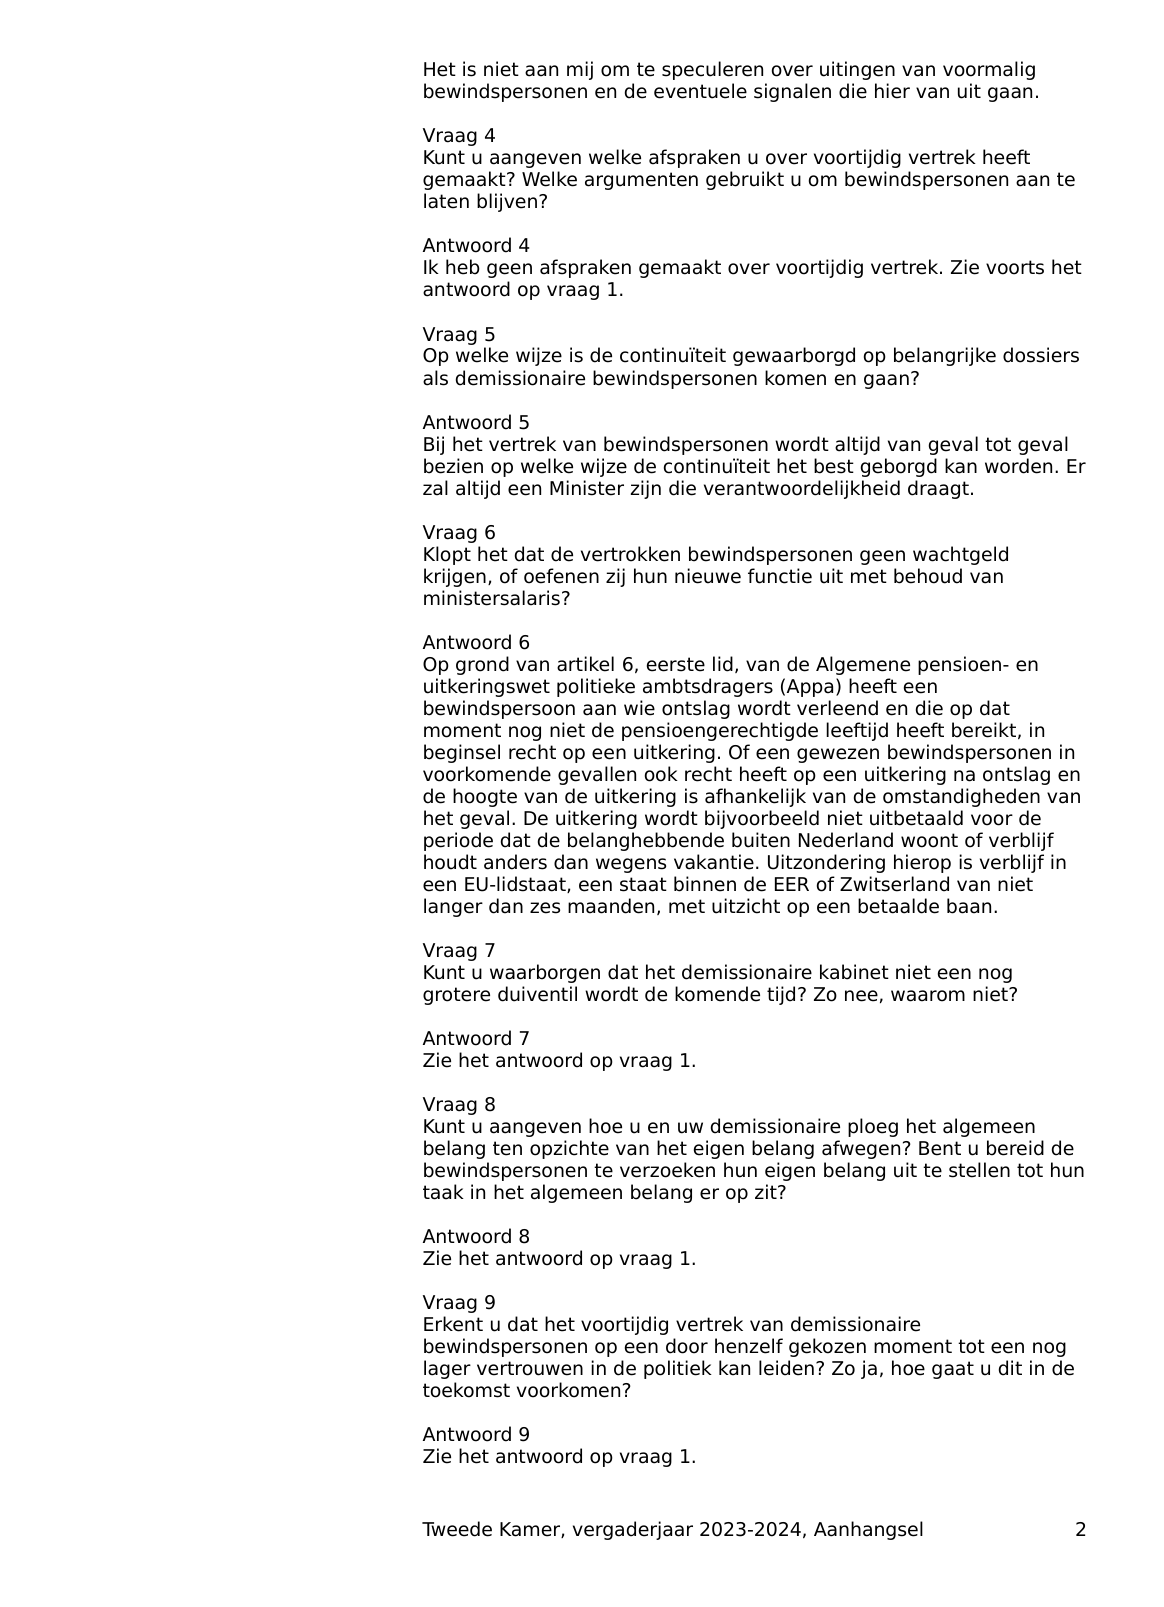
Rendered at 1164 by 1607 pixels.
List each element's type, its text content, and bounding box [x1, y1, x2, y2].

text Kunt u waarborgen dat het demissionaire kabinet niet een nog grotere duiventil wordt de komende tijd? Zo nee, waarom niet? [422, 962, 1087, 1006]
text Vraag 4 [422, 125, 1087, 147]
text Antwoord 5 [422, 412, 1087, 433]
text Ik heb geen afspraken gemaakt over voortijdig vertrek. Zie voorts het antwoord op vraag 1. [422, 257, 1087, 301]
text Vraag 6 [422, 522, 1087, 544]
text Vraag 5 [422, 323, 1087, 345]
text Zie het antwoord op vraag 1. [422, 1248, 1087, 1270]
text Kunt u aangeven welke afspraken u over voortijdig vertrek heeft gemaakt? Welke argumenten gebruikt u om bewindspersonen aan te laten blijven? [422, 147, 1087, 213]
text Antwoord 6 [422, 632, 1087, 654]
text Antwoord 4 [422, 235, 1087, 257]
text Erkent u dat het voortijdig vertrek van demissionaire bewindspersonen op een door henzelf gekozen moment tot een nog lager vertrouwen in de politiek kan leiden? Zo ja, hoe gaat u dit in de toekomst voorkomen? [422, 1314, 1087, 1402]
text Het is niet aan mij om te speculeren over uitingen van voormalig bewindspersonen en de eventuele signalen die hier van uit gaan. [422, 59, 1087, 103]
text Vraag 8 [422, 1094, 1087, 1116]
text Vraag 7 [422, 940, 1087, 962]
text Klopt het dat de vertrokken bewindspersonen geen wachtgeld krijgen, of oefenen zij hun nieuwe functie uit met behoud van ministersalaris? [422, 544, 1087, 609]
text Zie het antwoord op vraag 1. [422, 1446, 1087, 1468]
text Antwoord 9 [422, 1424, 1087, 1446]
text Antwoord 7 [422, 1028, 1087, 1050]
text Kunt u aangeven hoe u en uw demissionaire ploeg het algemeen belang ten opzichte van het eigen belang afwegen? Bent u bereid de bewindspersonen te verzoeken hun eigen belang uit te stellen tot hun taak in het algemeen belang er op zit? [422, 1116, 1087, 1204]
text Antwoord 8 [422, 1226, 1087, 1248]
text Op welke wijze is de continuïteit gewaarborgd op belangrijke dossiers als demissionaire bewindspersonen komen en gaan? [422, 345, 1087, 389]
text Zie het antwoord op vraag 1. [422, 1050, 1087, 1072]
text Bij het vertrek van bewindspersonen wordt altijd van geval tot geval bezien op welke wijze de continuïteit het best geborgd kan worden. Er zal altijd een Minister zijn die verantwoordelijkheid draagt. [422, 433, 1087, 499]
text Op grond van artikel 6, eerste lid, van de Algemene pensioen- en uitkeringswet politieke ambtsdragers (Appa) heeft een bewindspersoon aan wie ontslag wordt verleend en die op dat moment nog niet de pensioengerechtigde leeftijd heeft bereikt, in beginsel recht op een uitkering. Of een gewezen bewindspersonen in voorkomende gevallen ook recht heeft op een uitkering na ontslag en de hoogte van de uitkering is afhankelijk van de omstandigheden van het geval. De uitkering wordt bijvoorbeeld niet uitbetaald voor de periode dat de belanghebbende buiten Nederland woont of verblijf houdt anders dan wegens vakantie. Uitzondering hierop is verblijf in een EU-lidstaat, een staat binnen de EER of Zwitserland van niet langer dan zes maanden, met uitzicht op een betaalde baan. [422, 654, 1087, 917]
text Vraag 9 [422, 1292, 1087, 1314]
